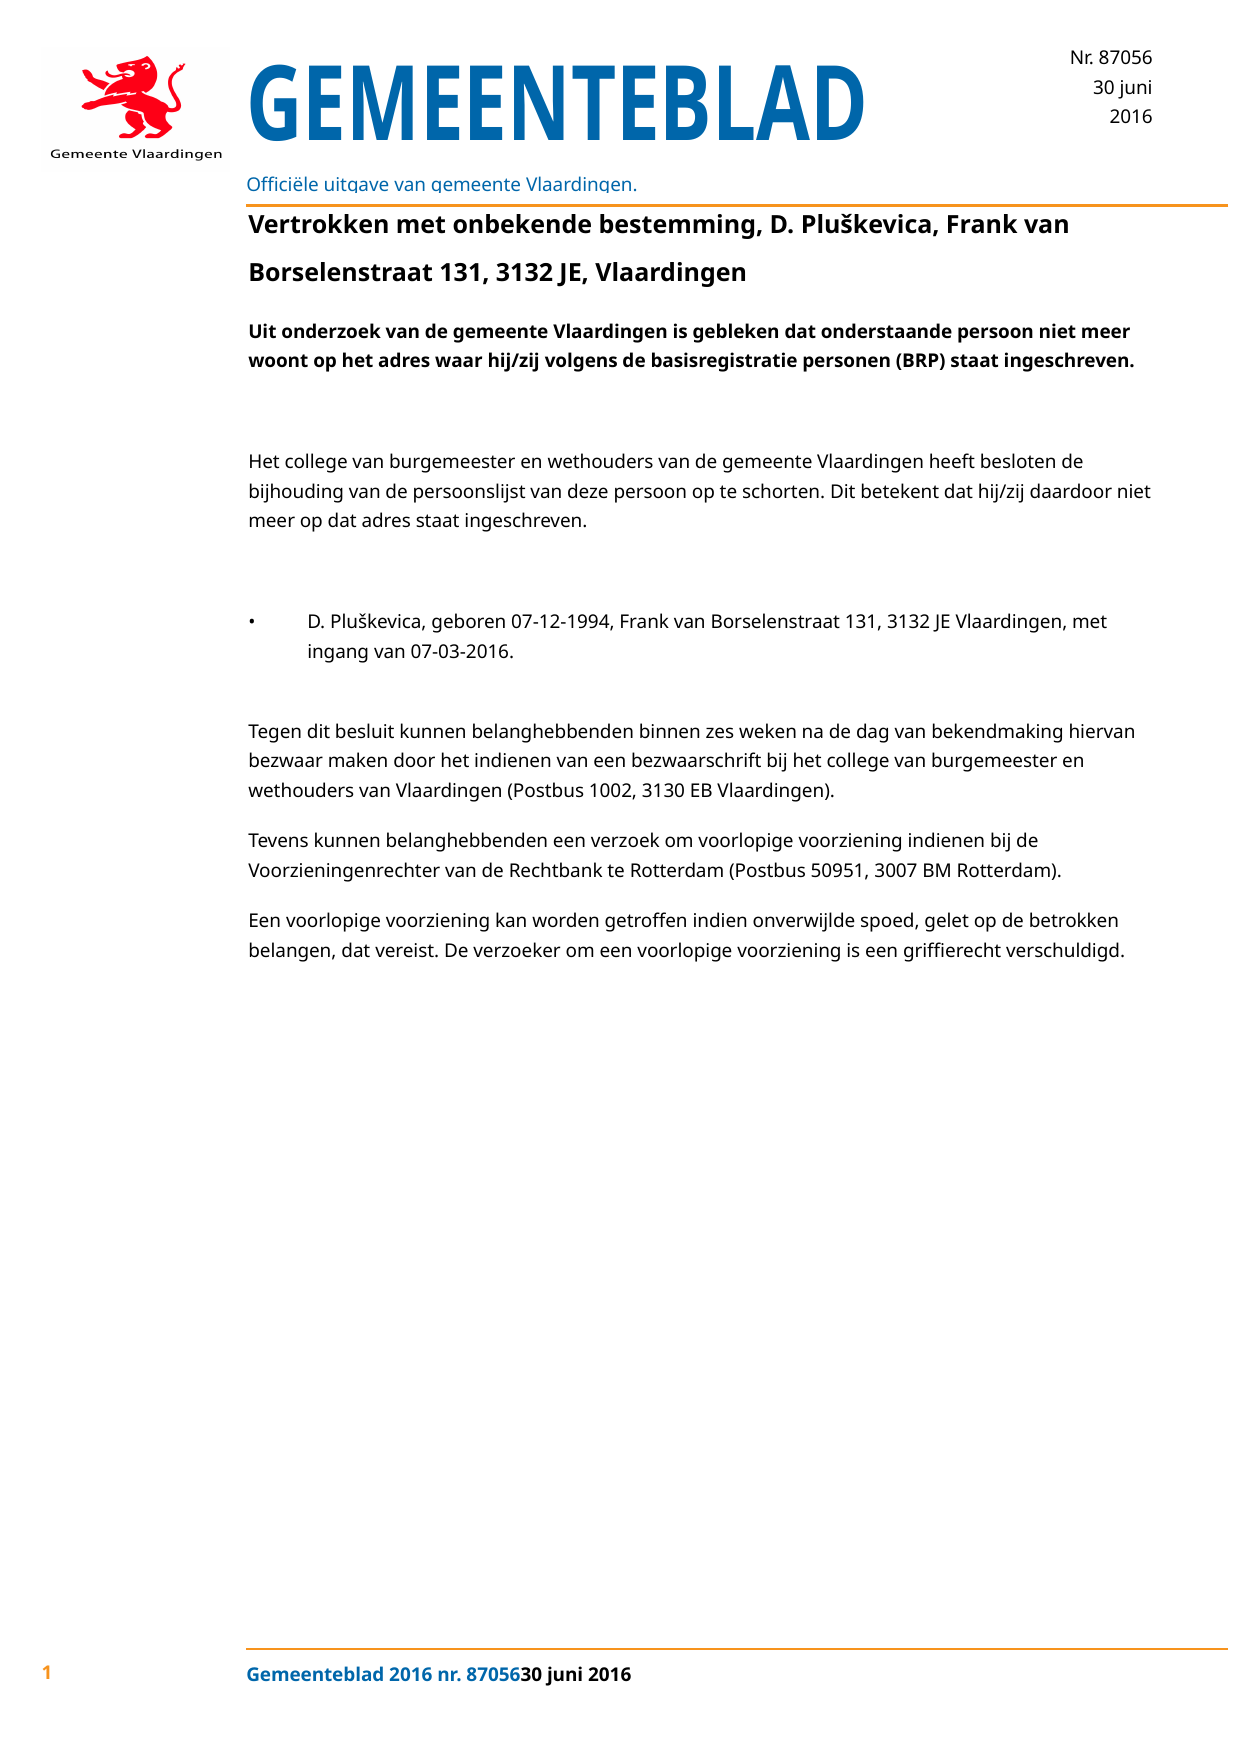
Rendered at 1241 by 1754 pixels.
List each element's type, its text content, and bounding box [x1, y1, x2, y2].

text Uit onderzoek van de gemeente Vlaardingen is gebleken dat onderstaande persoon niet meer woont op het adres waar hij/zij volgens de basisregistratie personen (BRP) staat ingeschreven. [248, 318, 1152, 373]
list D. Pluškevica, geboren 07-12-1994, Frank van Borselenstraat 131, 3132 JE Vlaardingen, met ingang van 07-03-2016. [248, 608, 1152, 664]
text Tegen dit besluit kunnen belanghebbenden binnen zes weken na de dag van bekendmaking hiervan bezwaar maken door het indienen van een bezwaarschrift bij het college van burgemeester en wethouders van Vlaardingen (Postbus 1002, 3130 EB Vlaardingen). [248, 718, 1152, 803]
text Vertrokken met onbekende bestemming, D. Pluškevica, Frank van Borselenstraat 131, 3132 JE, Vlaardingen [248, 207, 1152, 288]
text Een voorlopige voorziening kan worden getroffen indien onverwijlde spoed, gelet op de betrokken belangen, dat vereist. De verzoeker om een voorlopige voorziening is een griffierecht verschuldigd. [248, 907, 1152, 963]
text Tevens kunnen belanghebbenden een verzoek om voorlopige voorziening indienen bij de Voorzieningenrechter van de Rechtbank te Rotterdam (Postbus 50951, 3007 BM Rotterdam). [248, 827, 1152, 883]
text Het college van burgemeester en wethouders van de gemeente Vlaardingen heeft besloten de bijhouding van de persoonslijst van deze persoon op te schorten. Dit betekent dat hij/zij daardoor niet meer op dat adres staat ingeschreven. [248, 448, 1152, 533]
picture [41, 47, 231, 172]
